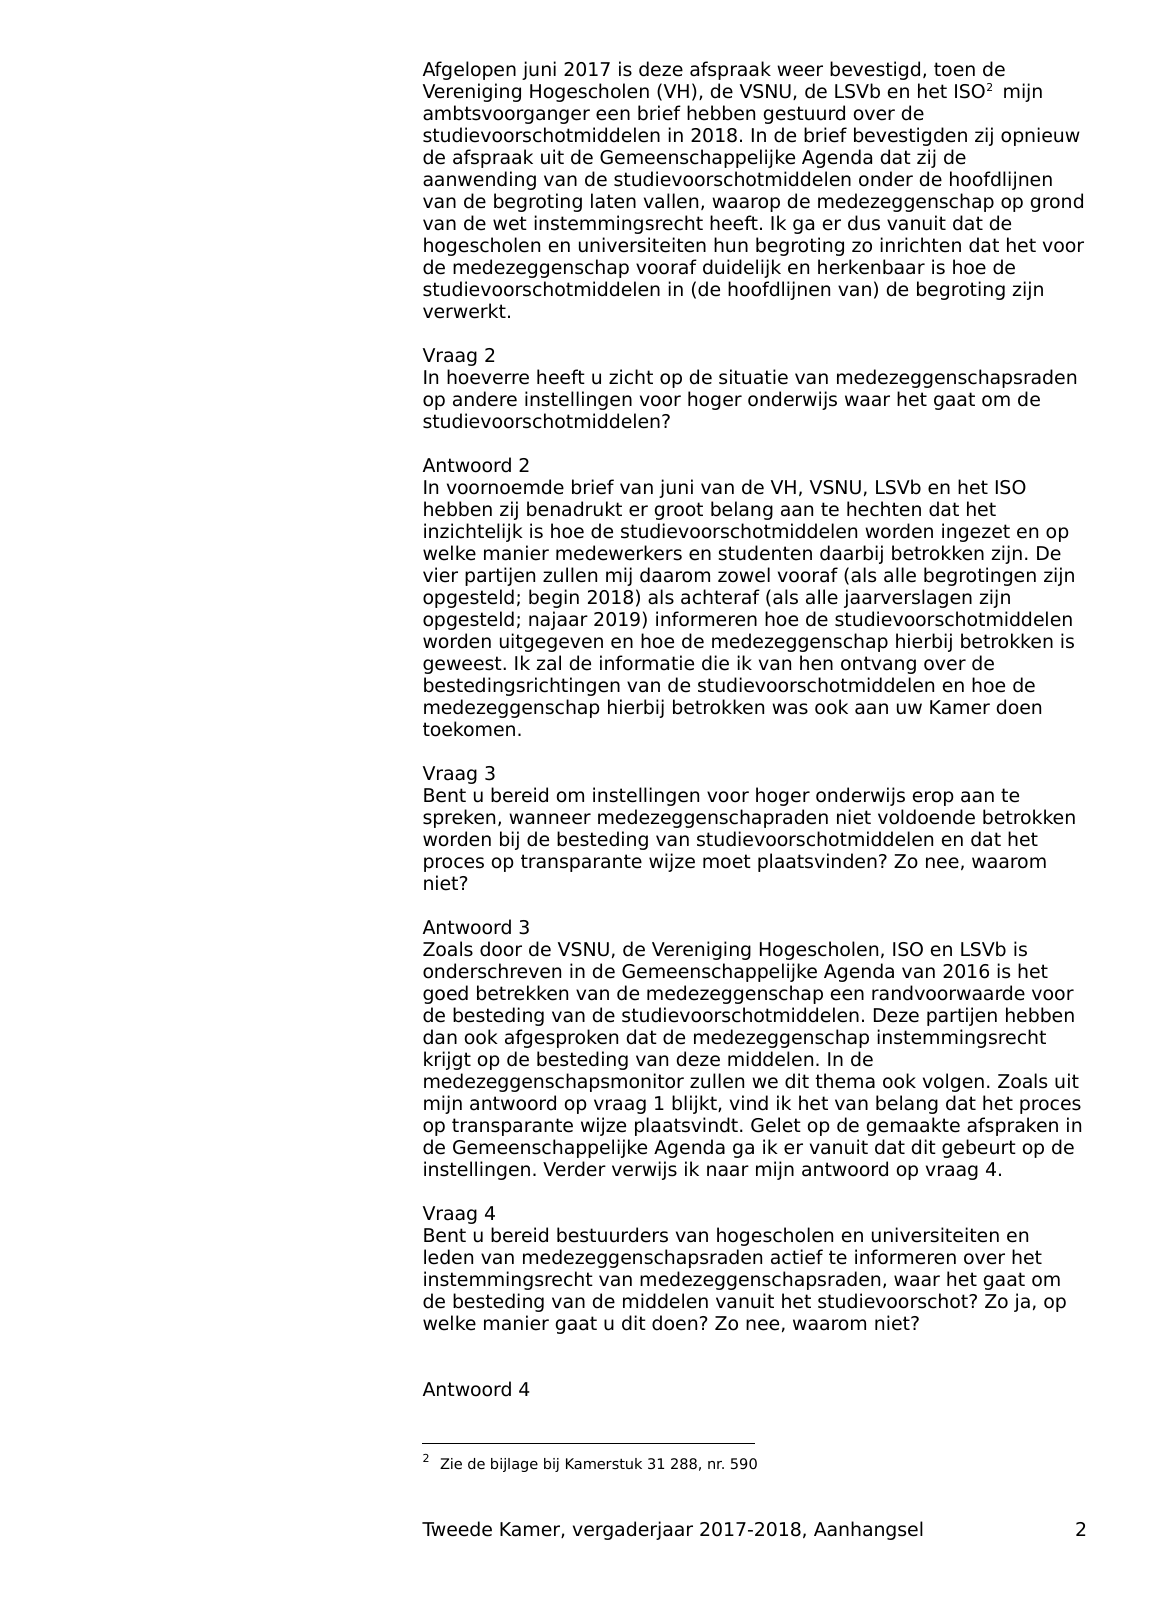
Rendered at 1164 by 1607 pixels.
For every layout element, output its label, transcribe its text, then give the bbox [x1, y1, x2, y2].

text Vraag 4 [422, 1203, 1087, 1225]
text Zoals door de VSNU, de Vereniging Hogescholen, ISO en LSVb is onderschreven in de Gemeenschappelijke Agenda van 2016 is het goed betrekken van de medezeggenschap een randvoorwaarde voor de besteding van de studievoorschotmiddelen. Deze partijen hebben dan ook afgesproken dat de medezeggenschap instemmingsrecht krijgt op de besteding van deze middelen. In de medezeggenschapsmonitor zullen we dit thema ook volgen. Zoals uit mijn antwoord op vraag 1 blijkt, vind ik het van belang dat het proces op transparante wijze plaatsvindt. Gelet op de gemaakte afspraken in de Gemeenschappelijke Agenda ga ik er vanuit dat dit gebeurt op de instellingen. Verder verwijs ik naar mijn antwoord op vraag 4. [422, 939, 1087, 1181]
text Vraag 3 [422, 763, 1087, 785]
text In hoeverre heeft u zicht op de situatie van medezeggenschapsraden op andere instellingen voor hoger onderwijs waar het gaat om de studievoorschotmiddelen? [422, 367, 1087, 433]
text Afgelopen juni 2017 is deze afspraak weer bevestigd, toen de Vereniging Hogescholen (VH), de VSNU, de LSVb en het ISO mijn ambtsvoorganger een brief hebben gestuurd over de studievoorschotmiddelen in 2018. In de brief bevestigden zij opnieuw de afspraak uit de Gemeenschappelijke Agenda dat zij de aanwending van de studievoorschotmiddelen onder de hoofdlijnen van de begroting laten vallen, waarop de medezeggenschap op grond van de wet instemmingsrecht heeft. Ik ga er dus vanuit dat de hogescholen en universiteiten hun begroting zo inrichten dat het voor de medezeggenschap vooraf duidelijk en herkenbaar is hoe de studievoorschotmiddelen in (de hoofdlijnen van) de begroting zijn verwerkt. [422, 59, 1087, 323]
text Vraag 2 [422, 345, 1087, 367]
text Bent u bereid bestuurders van hogescholen en universiteiten en leden van medezeggenschapsraden actief te informeren over het instemmingsrecht van medezeggenschapsraden, waar het gaat om de besteding van de middelen vanuit het studievoorschot? Zo ja, op welke manier gaat u dit doen? Zo nee, waarom niet? [422, 1225, 1087, 1335]
text In voornoemde brief van juni van de VH, VSNU, LSVb en het ISO hebben zij benadrukt er groot belang aan te hechten dat het inzichtelijk is hoe de studievoorschotmiddelen worden ingezet en op welke manier medewerkers en studenten daarbij betrokken zijn. De vier partijen zullen mij daarom zowel vooraf (als alle begrotingen zijn opgesteld; begin 2018) als achteraf (als alle jaarverslagen zijn opgesteld; najaar 2019) informeren hoe de studievoorschotmiddelen worden uitgegeven en hoe de medezeggenschap hierbij betrokken is geweest. Ik zal de informatie die ik van hen ontvang over de bestedingsrichtingen van de studievoorschotmiddelen en hoe de medezeggenschap hierbij betrokken was ook aan uw Kamer doen toekomen. [422, 477, 1087, 741]
text Zie de bijlage bij Kamerstuk 31 288, nr. 590 [422, 1452, 1087, 1474]
text Antwoord 4 [422, 1379, 1087, 1401]
text Bent u bereid om instellingen voor hoger onderwijs erop aan te spreken, wanneer medezeggenschapraden niet voldoende betrokken worden bij de besteding van studievoorschotmiddelen en dat het proces op transparante wijze moet plaatsvinden? Zo nee, waarom niet? [422, 785, 1087, 895]
text Antwoord 2 [422, 455, 1087, 477]
text Antwoord 3 [422, 917, 1087, 939]
